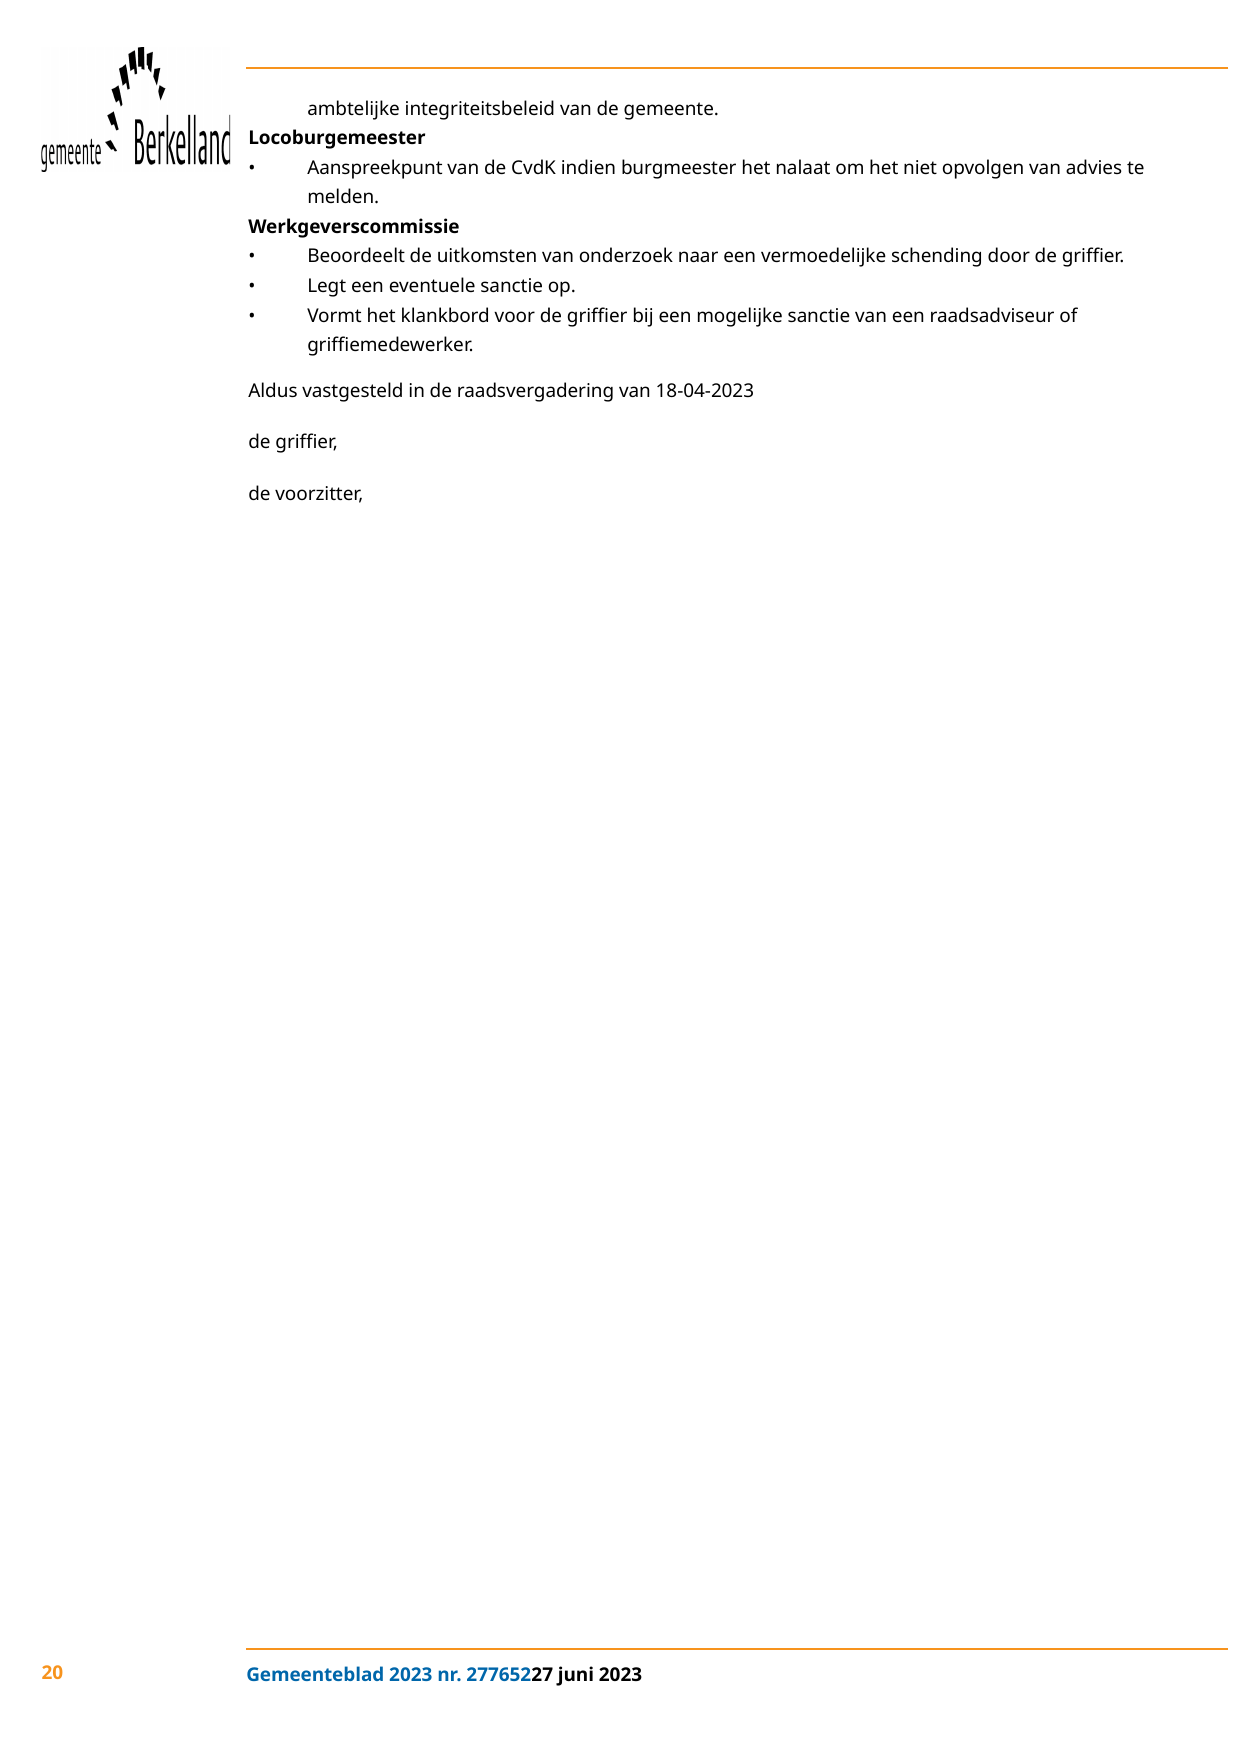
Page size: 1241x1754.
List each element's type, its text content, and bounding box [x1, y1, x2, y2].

list Aanspreekpunt van de CvdK indien burgmeester het nalaat om het niet opvolgen van advies te melden. [248, 154, 1152, 209]
text de griffier, [248, 428, 1152, 454]
text Locoburgemeester [248, 124, 1152, 150]
text de voorzitter, [248, 480, 1152, 506]
text Werkgeverscommissie [248, 213, 1152, 239]
list ambtelijke integriteitsbeleid van de gemeente. [248, 95, 1152, 121]
list Vormt het klankbord voor de griffier bij een mogelijke sanctie van een raadsadviseur of griffiemedewerker. [248, 302, 1152, 357]
list Legt een eventuele sanctie op. [248, 272, 1152, 298]
text Aldus vastgesteld in de raadsvergadering van 18-04-2023 [248, 377, 1152, 403]
picture [41, 47, 231, 172]
list Beoordeelt de uitkomsten van onderzoek naar een vermoedelijke schending door de griffier. [248, 243, 1152, 268]
